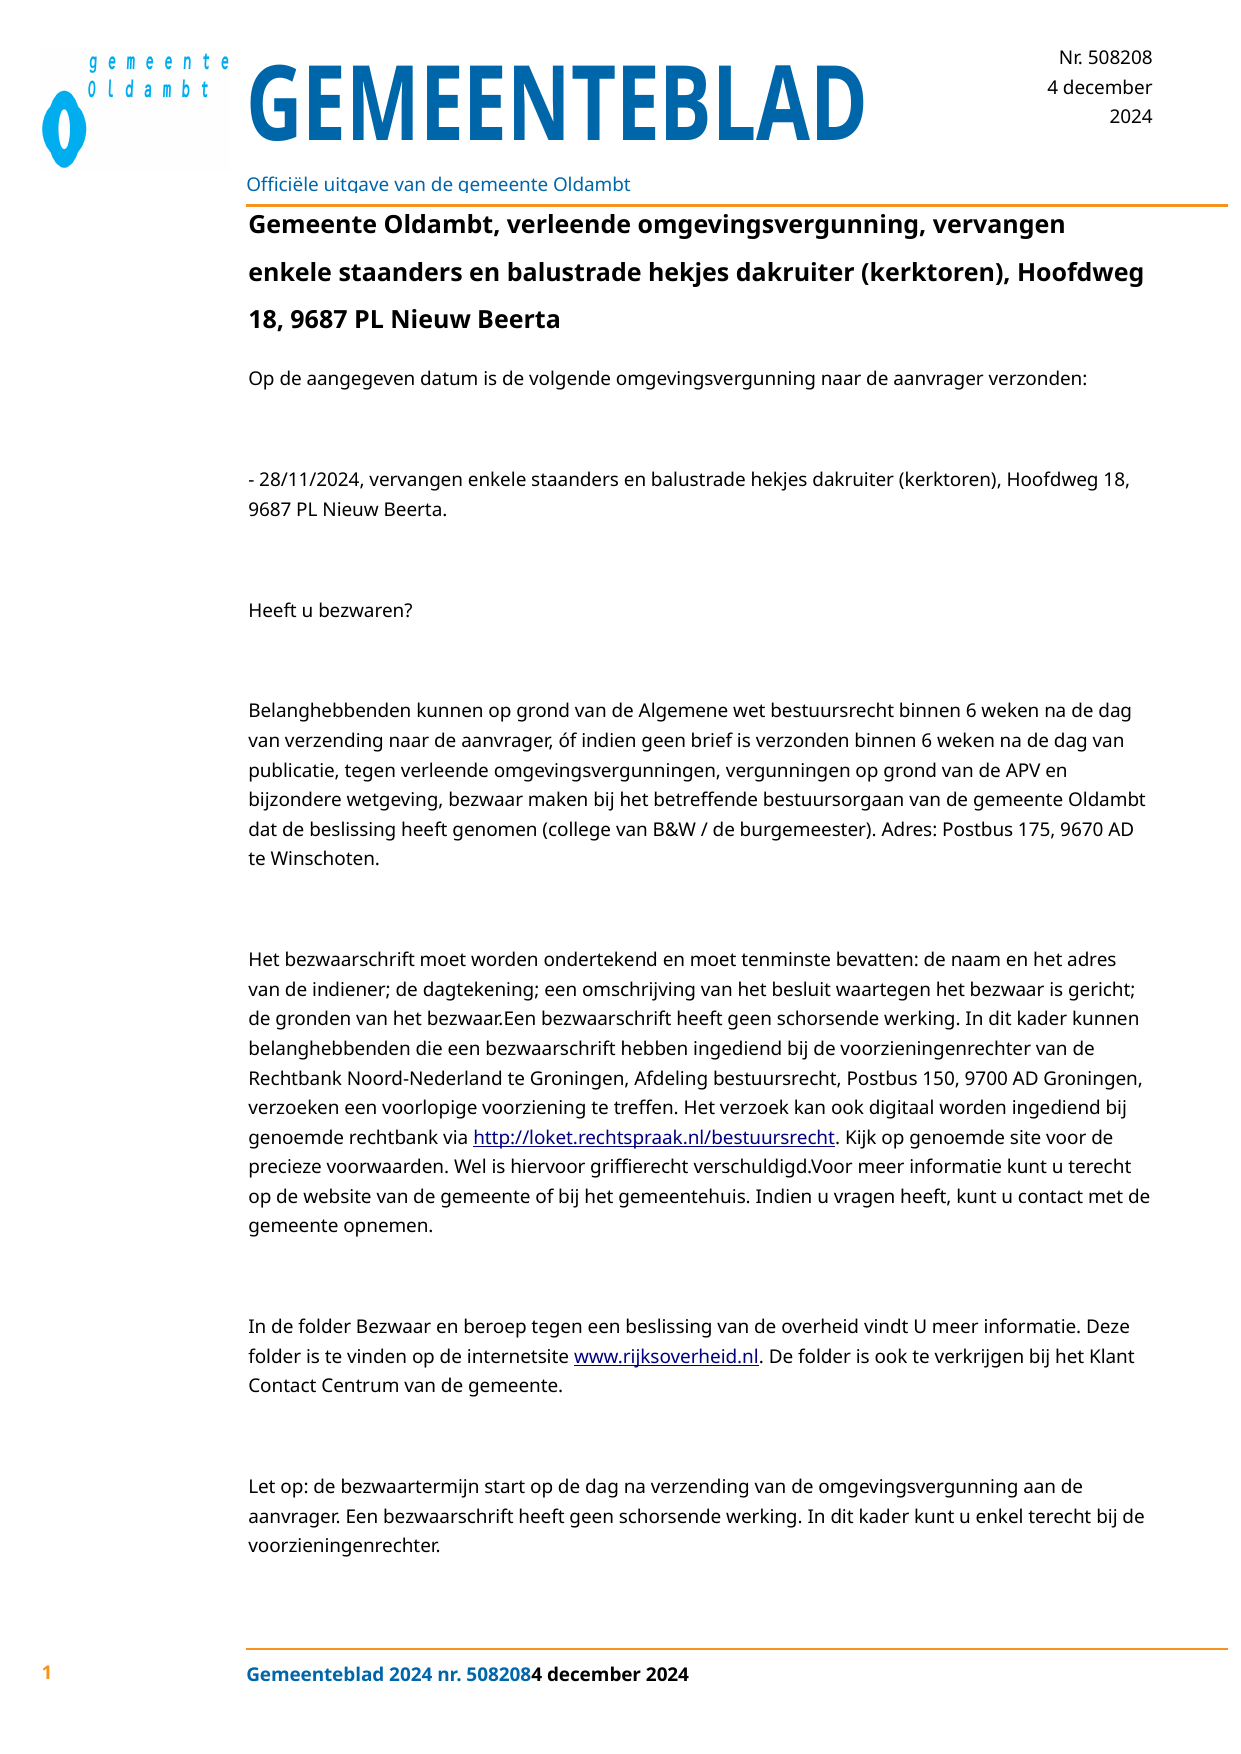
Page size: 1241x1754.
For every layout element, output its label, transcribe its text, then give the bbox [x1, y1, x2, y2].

text Belanghebbenden kunnen op grond van de Algemene wet bestuursrecht binnen 6 weken na de dag van verzending naar de aanvrager, óf indien geen brief is verzonden binnen 6 weken na de dag van publicatie, tegen verleende omgevingsvergunningen, vergunningen op grond van de APV en bijzondere wetgeving, bezwaar maken bij het betreffende bestuursorgaan van de gemeente Oldambt dat de beslissing heeft genomen (college van B&W / de burgemeester). Adres: Postbus 175, 9670 AD te Winschoten. [248, 698, 1152, 871]
text Heeft u bezwaren? [248, 597, 1152, 622]
text Let op: de bezwaartermijn start op de dag na verzending van de omgevingsvergunning aan de aanvrager. Een bezwaarschrift heeft geen schorsende werking. In dit kader kunt u enkel terecht bij de voorzieningenrechter. [248, 1473, 1152, 1558]
text Het bezwaarschrift moet worden ondertekend en moet tenminste bevatten: de naam en het adres van de indiener; de dagtekening; een omschrijving van het besluit waartegen het bezwaar is gericht; de gronden van het bezwaar.Een bezwaarschrift heeft geen schorsende werking. In dit kader kunnen belanghebbenden die een bezwaarschrift hebben ingediend bij de voorzieningenrechter van de Rechtbank Noord-Nederland te Groningen, Afdeling bestuursrecht, Postbus 150, 9700 AD Groningen, verzoeken een voorlopige voorziening te treffen. Het verzoek kan ook digitaal worden ingediend bij genoemde rechtbank via http://loket.rechtspraak.nl/bestuursrecht. Kijk op genoemde site voor de precieze voorwaarden. Wel is hiervoor griffierecht verschuldigd.Voor meer informatie kunt u terecht op de website van de gemeente of bij het gemeentehuis. Indien u vragen heeft, kunt u contact met de gemeente opnemen. [248, 946, 1152, 1238]
text Op de aangegeven datum is de volgende omgevingsvergunning naar de aanvrager verzonden: [248, 366, 1152, 391]
text Gemeente Oldambt, verleende omgevingsvergunning, vervangen enkele staanders en balustrade hekjes dakruiter (kerktoren), Hoofdweg 18, 9687 PL Nieuw Beerta [248, 207, 1152, 336]
picture [41, 47, 231, 172]
text In de folder Bezwaar en beroep tegen een beslissing van de overheid vindt U meer informatie. Deze folder is te vinden op de internetsite www.rijksoverheid.nl. De folder is ook te verkrijgen bij het Klant Contact Centrum van de gemeente. [248, 1313, 1152, 1398]
text - 28/11/2024, vervangen enkele staanders en balustrade hekjes dakruiter (kerktoren), Hoofdweg 18, 9687 PL Nieuw Beerta. [248, 466, 1152, 522]
